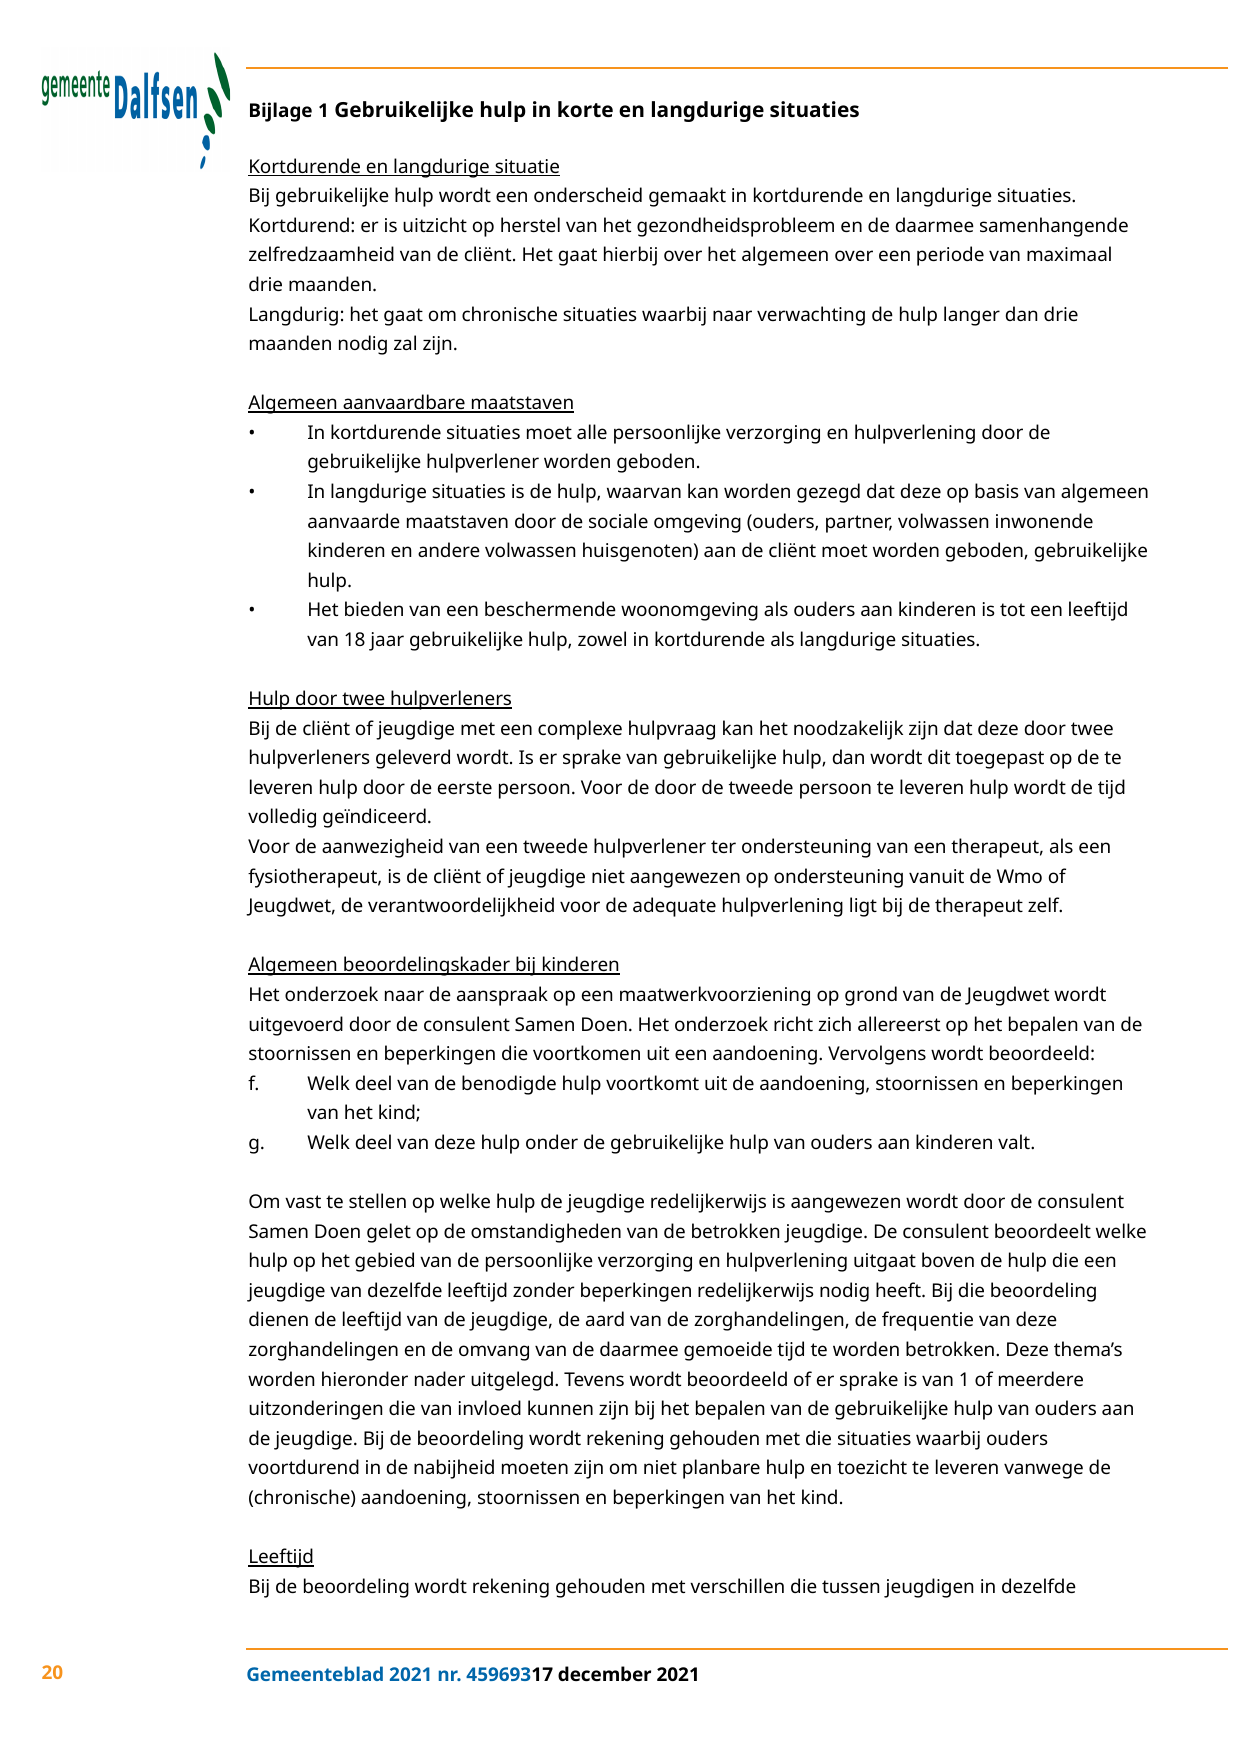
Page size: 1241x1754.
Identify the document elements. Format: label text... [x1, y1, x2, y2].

list In langdurige situaties is de hulp, waarvan kan worden gezegd dat deze op basis van algemeen aanvaarde maatstaven door de sociale omgeving (ouders, partner, volwassen inwonende kinderen en andere volwassen huisgenoten) aan de cliënt moet worden geboden, gebruikelijke hulp. [248, 478, 1152, 593]
text Hulp door twee hulpverleners [248, 685, 1152, 711]
text Het onderzoek naar de aanspraak op een maatwerkvoorziening op grond van de Jeugdwet wordt uitgevoerd door de consulent Samen Doen. Het onderzoek richt zich allereerst op het bepalen van de stoornissen en beperkingen die voortkomen uit een aandoening. Vervolgens wordt beoordeeld: [248, 981, 1152, 1066]
text Algemeen aanvaardbare maatstaven [248, 389, 1152, 415]
text Bij de beoordeling wordt rekening gehouden met verschillen die tussen jeugdigen in dezelfde [248, 1573, 1152, 1599]
list Welk deel van deze hulp onder de gebruikelijke hulp van ouders aan kinderen valt. [248, 1129, 1152, 1155]
picture [41, 47, 231, 172]
text Om vast te stellen op welke hulp de jeugdige redelijkerwijs is aangewezen wordt door de consulent Samen Doen gelet op de omstandigheden van de betrokken jeugdige. De consulent beoordeelt welke hulp op het gebied van de persoonlijke verzorging en hulpverlening uitgaat boven de hulp die een jeugdige van dezelfde leeftijd zonder beperkingen redelijkerwijs nodig heeft. Bij die beoordeling dienen de leeftijd van de jeugdige, de aard van de zorghandelingen, de frequentie van deze zorghandelingen en de omvang van de daarmee gemoeide tijd te worden betrokken. Deze thema’s worden hieronder nader uitgelegd. Tevens wordt beoordeeld of er sprake is van 1 of meerdere uitzonderingen die van invloed kunnen zijn bij het bepalen van de gebruikelijke hulp van ouders aan de jeugdige. Bij de beoordeling wordt rekening gehouden met die situaties waarbij ouders voortdurend in de nabijheid moeten zijn om niet planbare hulp en toezicht te leveren vanwege de (chronische) aandoening, stoornissen en beperkingen van het kind. [248, 1188, 1152, 1510]
text Bijlage 1 Gebruikelijke hulp in korte en langdurige situaties [248, 95, 1152, 123]
text Kortdurend: er is uitzicht op herstel van het gezondheidsprobleem en de daarmee samenhangende zelfredzaamheid van de cliënt. Het gaat hierbij over het algemeen over een periode van maximaal drie maanden. [248, 212, 1152, 297]
list Het bieden van een beschermende woonomgeving als ouders aan kinderen is tot een leeftijd van 18 jaar gebruikelijke hulp, zowel in kortdurende als langdurige situaties. [248, 597, 1152, 652]
text Bij de cliënt of jeugdige met een complexe hulpvraag kan het noodzakelijk zijn dat deze door twee hulpverleners geleverd wordt. Is er sprake van gebruikelijke hulp, dan wordt dit toegepast op de te leveren hulp door de eerste persoon. Voor de door de tweede persoon te leveren hulp wordt de tijd volledig geïndiceerd. [248, 715, 1152, 829]
list Welk deel van de benodigde hulp voortkomt uit de aandoening, stoornissen en beperkingen van het kind; [248, 1070, 1152, 1125]
text Voor de aanwezigheid van een tweede hulpverlener ter ondersteuning van een therapeut, als een fysiotherapeut, is de cliënt of jeugdige niet aangewezen op ondersteuning vanuit de Wmo of Jeugdwet, de verantwoordelijkheid voor de adequate hulpverlening ligt bij de therapeut zelf. [248, 833, 1152, 918]
text Bij gebruikelijke hulp wordt een onderscheid gemaakt in kortdurende en langdurige situaties. [248, 182, 1152, 208]
text Algemeen beoordelingskader bij kinderen [248, 952, 1152, 977]
list In kortdurende situaties moet alle persoonlijke verzorging en hulpverlening door de gebruikelijke hulpverlener worden geboden. [248, 419, 1152, 474]
text Langdurig: het gaat om chronische situaties waarbij naar verwachting de hulp langer dan drie maanden nodig zal zijn. [248, 301, 1152, 356]
text Kortdurende en langdurige situatie [248, 153, 1152, 179]
text Leeftijd [248, 1543, 1152, 1569]
